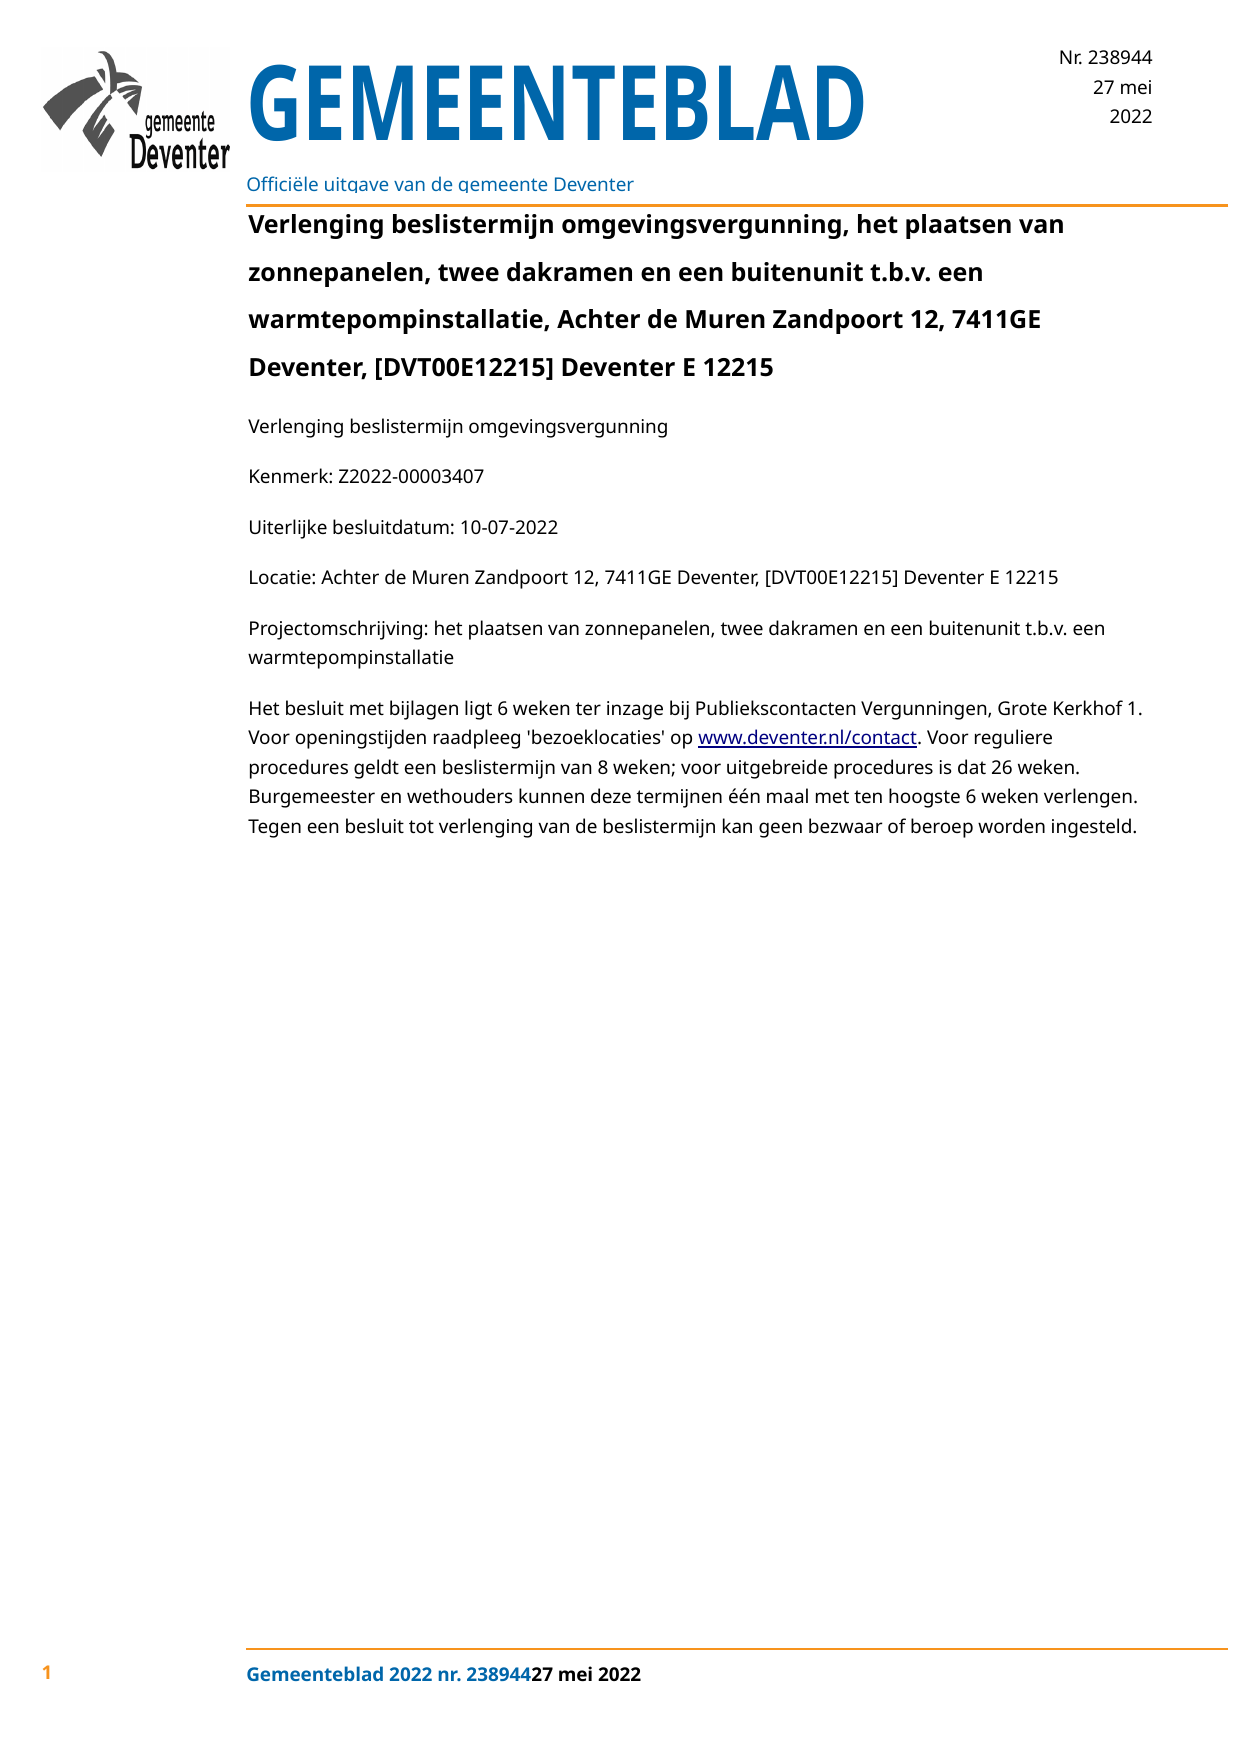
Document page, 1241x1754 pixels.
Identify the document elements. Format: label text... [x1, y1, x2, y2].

text Locatie: Achter de Muren Zandpoort 12, 7411GE Deventer, [DVT00E12215] Deventer E 12215 [248, 564, 1152, 590]
text Het besluit met bijlagen ligt 6 weken ter inzage bij Publiekscontacten Vergunningen, Grote Kerkhof 1. Voor openingstijden raadpleeg 'bezoeklocaties' op www.deventer.nl/contact. Voor reguliere procedures geldt een beslistermijn van 8 weken; voor uitgebreide procedures is dat 26 weken. Burgemeester en wethouders kunnen deze termijnen één maal met ten hoogste 6 weken verlengen. Tegen een besluit tot verlenging van de beslistermijn kan geen bezwaar of beroep worden ingesteld. [248, 695, 1152, 839]
text Verlenging beslistermijn omgevingsvergunning [248, 413, 1152, 439]
text Verlenging beslistermijn omgevingsvergunning, het plaatsen van zonnepanelen, twee dakramen en een buitenunit t.b.v. een warmtepompinstallatie, Achter de Muren Zandpoort 12, 7411GE Deventer, [DVT00E12215] Deventer E 12215 [248, 207, 1152, 384]
text Uiterlijke besluitdatum: 10-07-2022 [248, 514, 1152, 540]
text Kenmerk: Z2022-00003407 [248, 463, 1152, 489]
text Projectomschrijving: het plaatsen van zonnepanelen, twee dakramen en een buitenunit t.b.v. een warmtepompinstallatie [248, 615, 1152, 670]
picture [41, 47, 231, 172]
